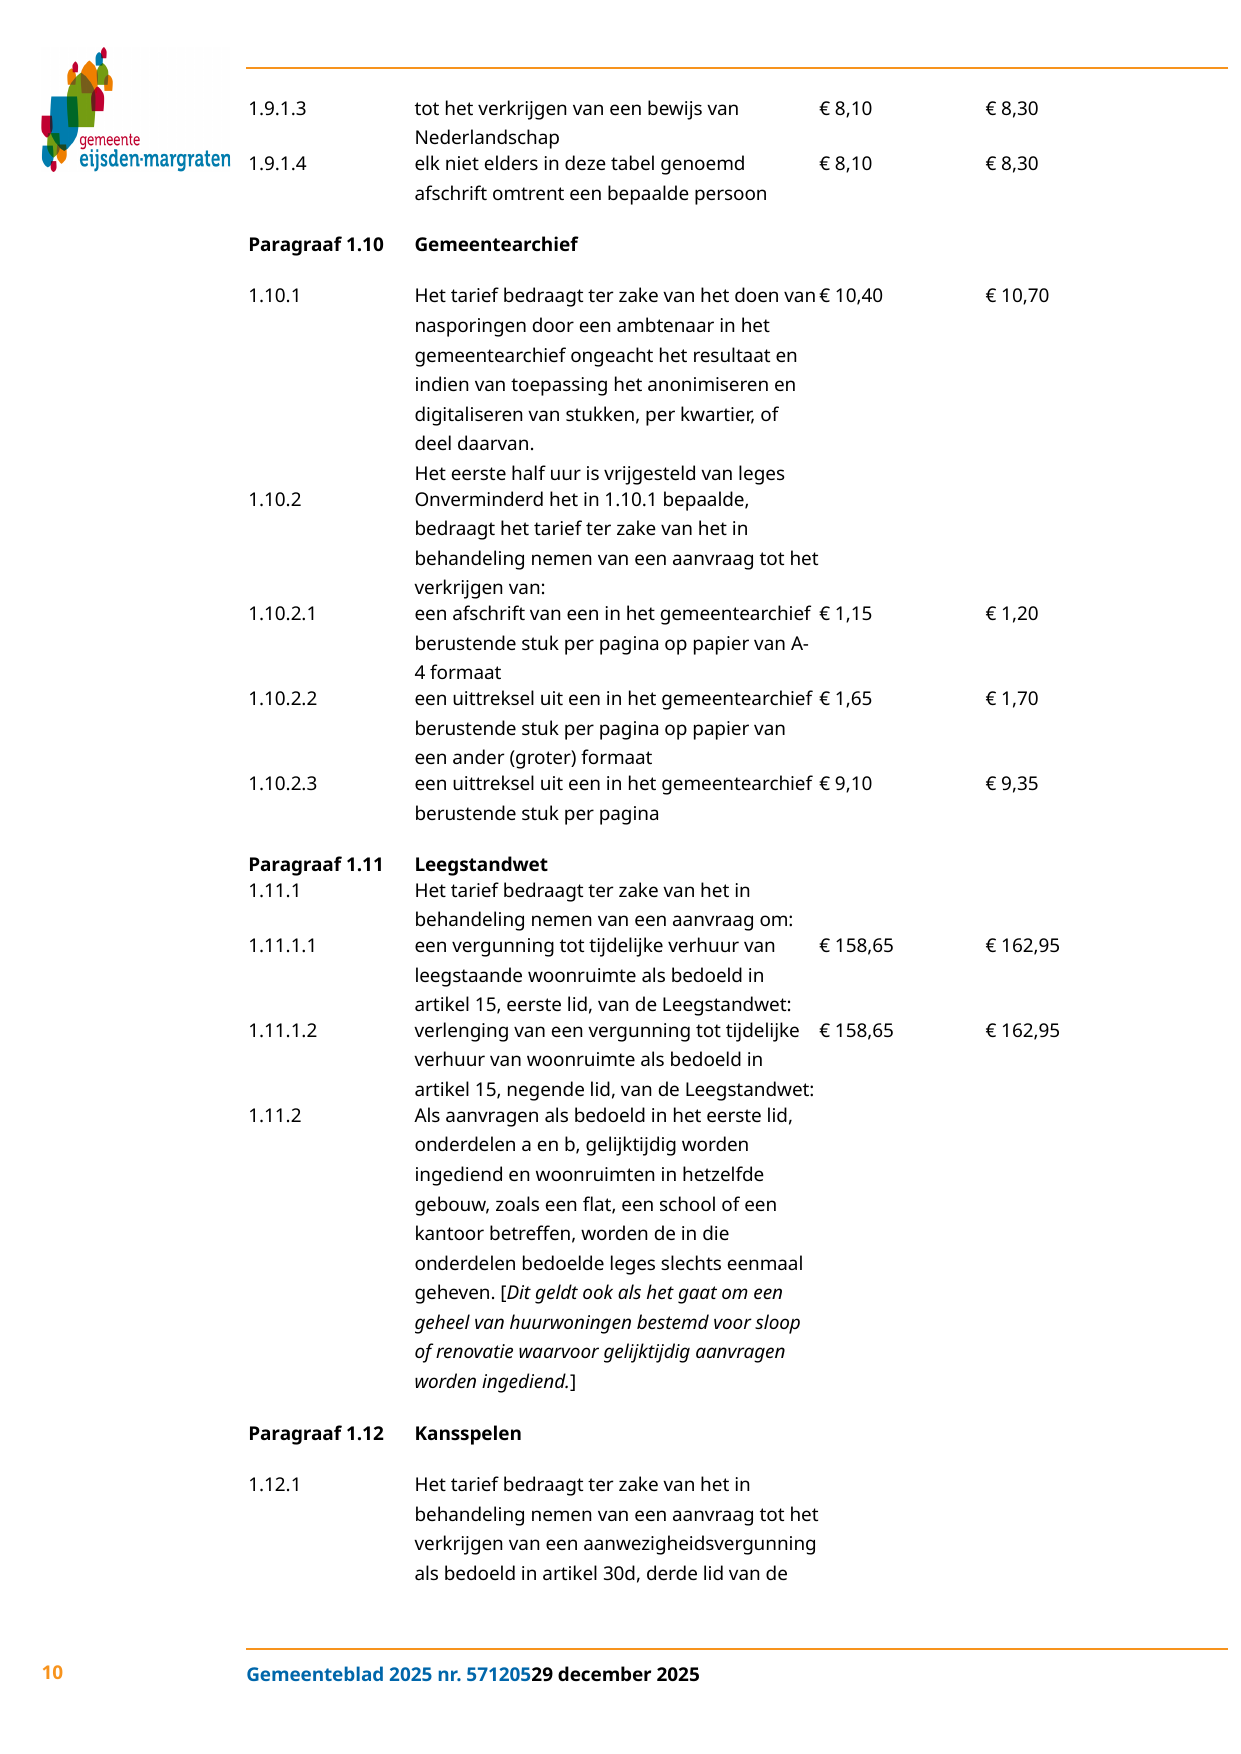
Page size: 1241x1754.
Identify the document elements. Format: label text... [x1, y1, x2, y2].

table_cell 1.10.1 [248, 283, 414, 486]
table_cell [819, 1471, 985, 1586]
table_cell € 9,35 [985, 770, 1152, 825]
table_cell € 1,20 [985, 600, 1152, 685]
table_cell € 10,40 [819, 283, 985, 486]
table_cell [248, 1445, 414, 1471]
table_cell € 1,65 [819, 685, 985, 770]
table_cell € 9,10 [819, 770, 985, 825]
table_cell € 8,10 [819, 95, 985, 150]
table_cell een vergunning tot tijdelijke verhuur van leegstaande woonruimte als bedoeld in artikel 15, eerste lid, van de Leegstandwet: [414, 932, 819, 1017]
table_cell € 8,30 [985, 95, 1152, 150]
table_cell een uittreksel uit een in het gemeentearchief berustende stuk per pagina op papier van een ander (groter) formaat [414, 685, 819, 770]
table_cell 1.9.1.3 [248, 95, 414, 150]
table_cell € 1,15 [819, 600, 985, 685]
table_cell [819, 257, 985, 283]
table_cell elk niet elders in deze tabel genoemd afschrift omtrent een bepaalde persoon [414, 150, 819, 205]
table_cell Het tarief bedraagt ter zake van het in behandeling nemen van een aanvraag om: [414, 877, 819, 932]
table_cell Onverminderd het in 1.10.1 bepaalde, bedraagt het tarief ter zake van het in behandeling nemen van een aanvraag tot het verkrijgen van: [414, 486, 819, 600]
table_cell [985, 205, 1152, 231]
table_cell Als aanvragen als bedoeld in het eerste lid, onderdelen a en b, gelijktijdig worden ingediend en woonruimten in hetzelfde gebouw, zoals een flat, een school of een kantoor betreffen, worden de in die onderdelen bedoelde leges slechts eenmaal geheven. [Dit geldt ook als het gaat om een geheel van huurwoningen bestemd voor sloop of renovatie waarvoor gelijktijdig aanvragen worden ingediend.] [414, 1102, 819, 1394]
table_cell [985, 851, 1152, 877]
table_cell 1.12.1 [248, 1471, 414, 1586]
table_cell [819, 1445, 985, 1471]
table_cell [985, 1445, 1152, 1471]
table_cell Paragraaf 1.10 [248, 231, 414, 257]
table_cell een uittreksel uit een in het gemeentearchief berustende stuk per pagina [414, 770, 819, 825]
table_cell Gemeentearchief [414, 231, 819, 257]
table_cell [248, 205, 414, 231]
table_cell [414, 825, 819, 851]
table_cell Paragraaf 1.12 [248, 1420, 414, 1445]
table_cell 1.11.2 [248, 1102, 414, 1394]
table_cell 1.11.1.1 [248, 932, 414, 1017]
table_cell tot het verkrijgen van een bewijs van Nederlandschap [414, 95, 819, 150]
table_cell een afschrift van een in het gemeentearchief berustende stuk per pagina op papier van A-4 formaat [414, 600, 819, 685]
table_cell [819, 1420, 985, 1445]
table_cell 1.10.2.3 [248, 770, 414, 825]
table_cell [985, 1471, 1152, 1586]
table_cell [414, 1445, 819, 1471]
table_cell [985, 1420, 1152, 1445]
table_cell [985, 1394, 1152, 1420]
table_cell Het tarief bedraagt ter zake van het in behandeling nemen van een aanvraag tot het verkrijgen van een aanwezigheidsvergunning als bedoeld in artikel 30d, derde lid van de [414, 1471, 819, 1586]
table_cell Paragraaf 1.11 [248, 851, 414, 877]
table_cell [985, 486, 1152, 600]
table_cell 1.10.2.1 [248, 600, 414, 685]
table_cell [819, 877, 985, 932]
table_cell 1.9.1.4 [248, 150, 414, 205]
table_cell [985, 231, 1152, 257]
table_cell [819, 205, 985, 231]
table_cell Leegstandwet [414, 851, 819, 877]
table_cell [248, 257, 414, 283]
table_cell [819, 1394, 985, 1420]
table_cell 1.10.2 [248, 486, 414, 600]
table_cell [819, 1102, 985, 1394]
table_cell € 158,65 [819, 932, 985, 1017]
table_cell [248, 1394, 414, 1420]
table_cell [248, 825, 414, 851]
table_cell [819, 851, 985, 877]
table_cell Kansspelen [414, 1420, 819, 1445]
table_cell [985, 877, 1152, 932]
table_cell [414, 205, 819, 231]
table_cell € 10,70 [985, 283, 1152, 486]
table_cell [985, 825, 1152, 851]
table_cell [414, 257, 819, 283]
table_cell € 162,95 [985, 932, 1152, 1017]
table_cell [819, 825, 985, 851]
table_cell € 8,30 [985, 150, 1152, 205]
table_cell [985, 257, 1152, 283]
table_cell € 158,65 [819, 1017, 985, 1102]
table_cell Het tarief bedraagt ter zake van het doen van nasporingen door een ambtenaar in het gemeentearchief ongeacht het resultaat en indien van toepassing het anonimiseren en digitaliseren van stukken, per kwartier, of deel daarvan. Het eerste half uur is vrijgesteld van leges [414, 283, 819, 486]
table_cell [414, 1394, 819, 1420]
table_cell € 1,70 [985, 685, 1152, 770]
table_cell [819, 231, 985, 257]
table_cell [819, 486, 985, 600]
table_cell 1.11.1.2 [248, 1017, 414, 1102]
table_cell € 8,10 [819, 150, 985, 205]
table_cell 1.10.2.2 [248, 685, 414, 770]
picture [41, 47, 231, 172]
table_cell [985, 1102, 1152, 1394]
table_cell € 162,95 [985, 1017, 1152, 1102]
table_cell 1.11.1 [248, 877, 414, 932]
table_cell verlenging van een vergunning tot tijdelijke verhuur van woonruimte als bedoeld in artikel 15, negende lid, van de Leegstandwet: [414, 1017, 819, 1102]
